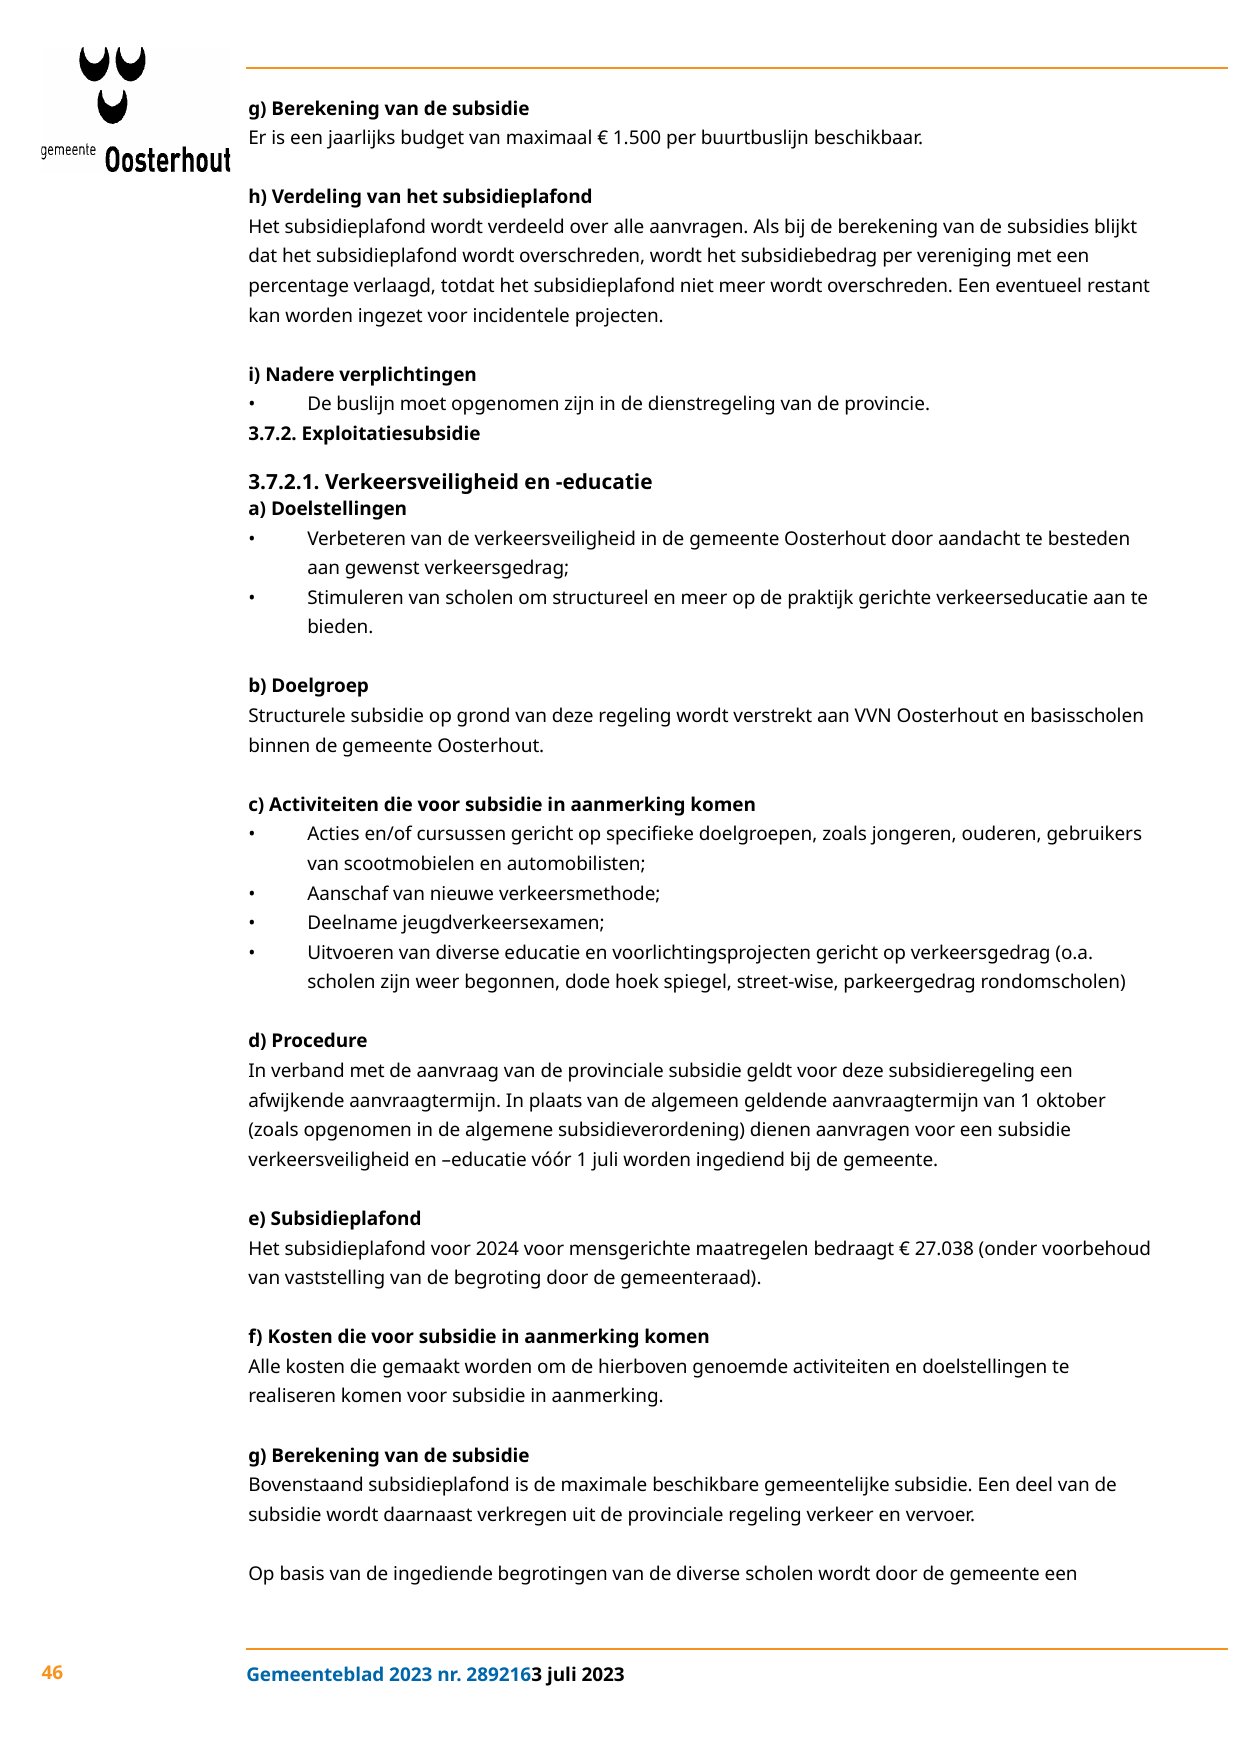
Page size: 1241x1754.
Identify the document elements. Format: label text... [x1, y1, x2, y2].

text b) Doelgroep [248, 673, 1152, 698]
list Stimuleren van scholen om structureel en meer op de praktijk gerichte verkeerseducatie aan te bieden. [248, 584, 1152, 639]
list Acties en/of cursussen gericht op specifieke doelgroepen, zoals jongeren, ouderen, gebruikers van scootmobielen en automobilisten; [248, 821, 1152, 876]
text Op basis van de ingediende begrotingen van de diverse scholen wordt door de gemeente een [248, 1560, 1152, 1586]
text a) Doelstellingen [248, 495, 1152, 521]
text g) Berekening van de subsidie [248, 95, 1152, 121]
list Verbeteren van de verkeersveiligheid in de gemeente Oosterhout door aandacht te besteden aan gewenst verkeersgedrag; [248, 525, 1152, 580]
text 3.7.2. Exploitatiesubsidie [248, 420, 1152, 446]
text Het subsidieplafond voor 2024 voor mensgerichte maatregelen bedraagt € 27.038 (onder voorbehoud van vaststelling van de begroting door de gemeenteraad). [248, 1235, 1152, 1290]
text Er is een jaarlijks budget van maximaal € 1.500 per buurtbuslijn beschikbaar. [248, 124, 1152, 150]
text Bovenstaand subsidieplafond is de maximale beschikbare gemeentelijke subsidie. Een deel van de subsidie wordt daarnaast verkregen uit de provinciale regeling verkeer en vervoer. [248, 1471, 1152, 1527]
text d) Procedure [248, 1028, 1152, 1053]
text Het subsidieplafond wordt verdeeld over alle aanvragen. Als bij de berekening van de subsidies blijkt dat het subsidieplafond wordt overschreden, wordt het subsidiebedrag per vereniging met een percentage verlaagd, totdat het subsidieplafond niet meer wordt overschreden. Een eventueel restant kan worden ingezet voor incidentele projecten. [248, 213, 1152, 328]
text e) Subsidieplafond [248, 1205, 1152, 1231]
list Uitvoeren van diverse educatie en voorlichtingsprojecten gericht op verkeersgedrag (o.a. scholen zijn weer begonnen, dode hoek spiegel, street-wise, parkeergedrag rondomscholen) [248, 939, 1152, 994]
text 3.7.2.1. Verkeersveiligheid en -educatie [248, 467, 1152, 495]
text f) Kosten die voor subsidie in aanmerking komen [248, 1323, 1152, 1349]
list De buslijn moet opgenomen zijn in de dienstregeling van de provincie. [248, 391, 1152, 416]
text h) Verdeling van het subsidieplafond [248, 183, 1152, 209]
text In verband met de aanvraag van de provinciale subsidie geldt voor deze subsidieregeling een afwijkende aanvraagtermijn. In plaats van de algemeen geldende aanvraagtermijn van 1 oktober (zoals opgenomen in de algemene subsidieverordening) dienen aanvragen voor een subsidie verkeersveiligheid en –educatie vóór 1 juli worden ingediend bij de gemeente. [248, 1057, 1152, 1172]
text Structurele subsidie op grond van deze regeling wordt verstrekt aan VVN Oosterhout en basisscholen binnen de gemeente Oosterhout. [248, 702, 1152, 758]
list Deelname jeugdverkeersexamen; [248, 909, 1152, 935]
text Alle kosten die gemaakt worden om de hierboven genoemde activiteiten en doelstellingen te realiseren komen voor subsidie in aanmerking. [248, 1353, 1152, 1408]
picture [41, 47, 231, 172]
text i) Nadere verplichtingen [248, 361, 1152, 387]
list Aanschaf van nieuwe verkeersmethode; [248, 880, 1152, 906]
text g) Berekening van de subsidie [248, 1442, 1152, 1468]
text c) Activiteiten die voor subsidie in aanmerking komen [248, 791, 1152, 817]
